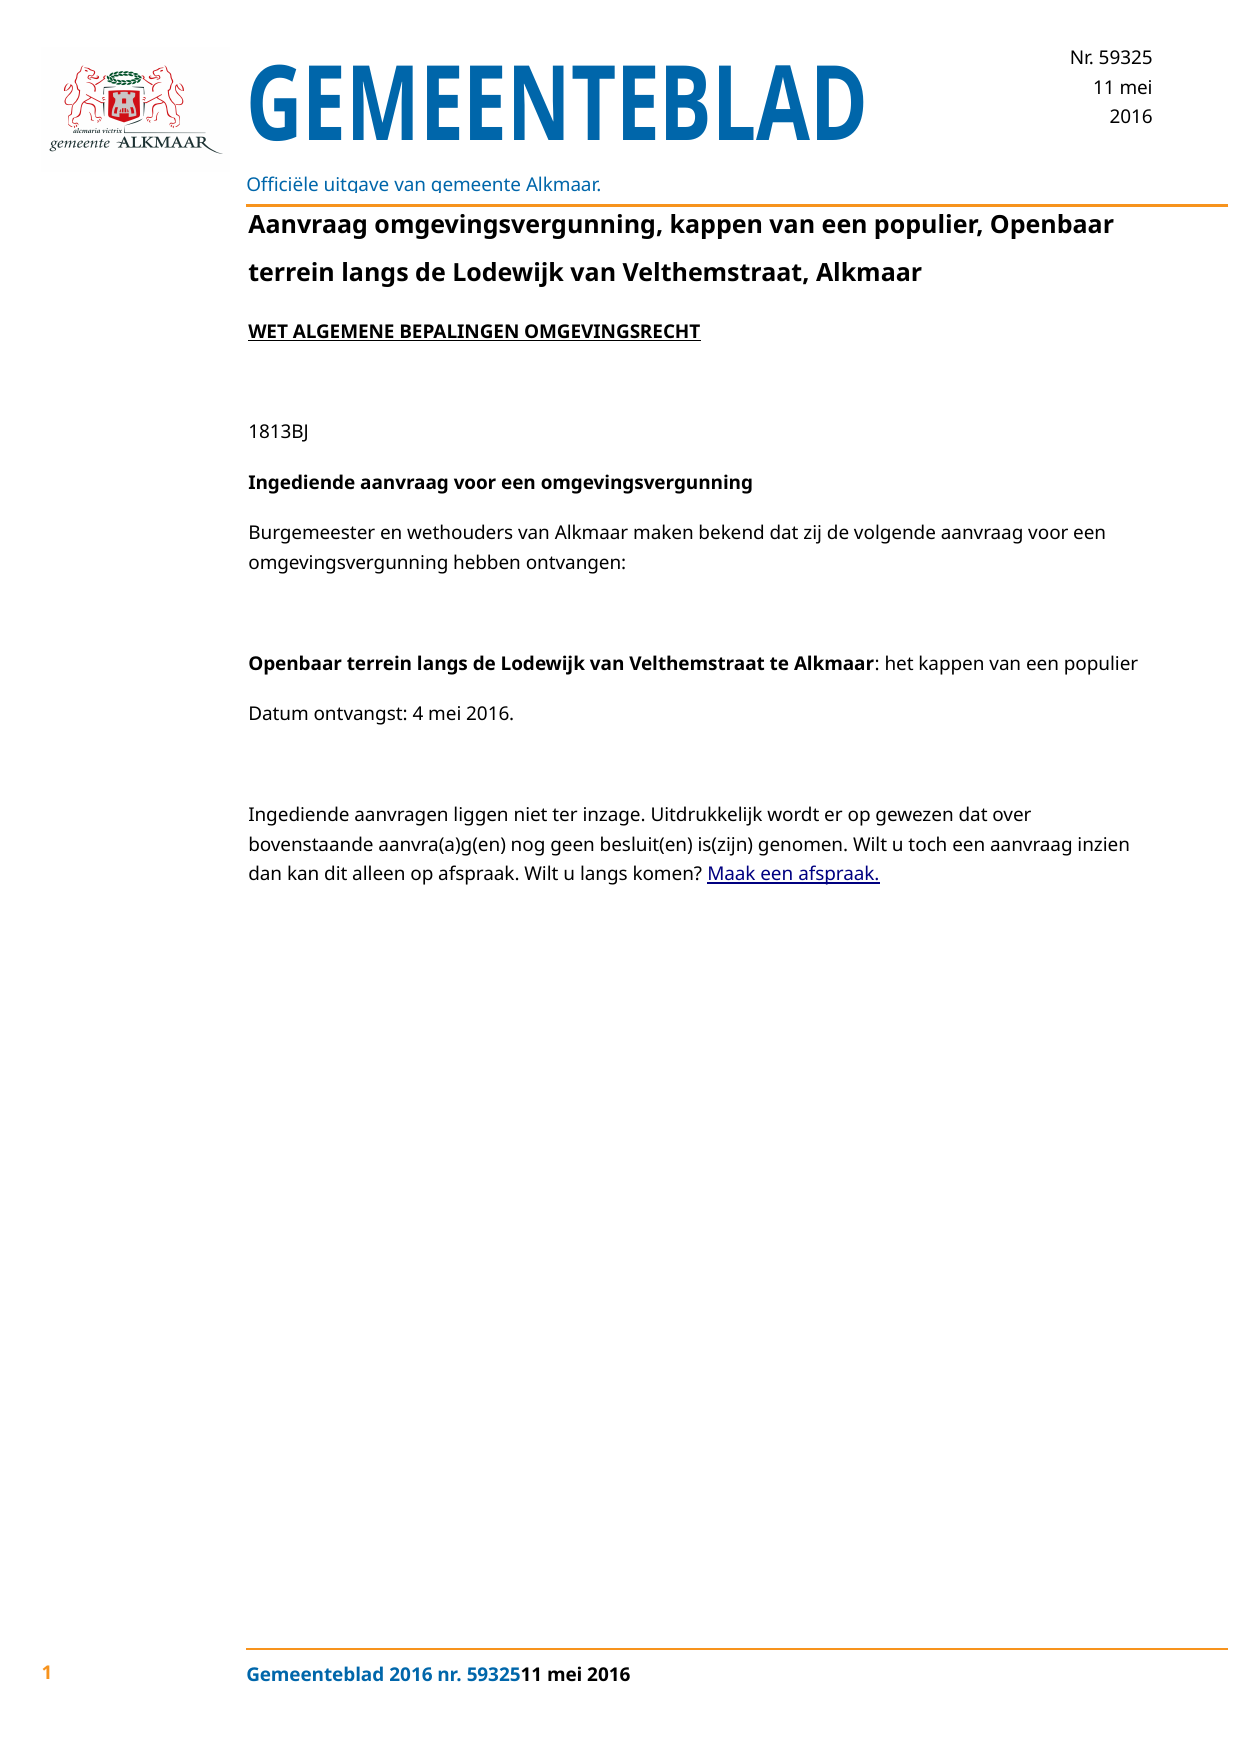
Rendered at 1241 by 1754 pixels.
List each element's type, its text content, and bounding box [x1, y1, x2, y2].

text Openbaar terrein langs de Lodewijk van Velthemstraat te Alkmaar: het kappen van een populier [248, 650, 1152, 676]
text Aanvraag omgevingsvergunning, kappen van een populier, Openbaar terrein langs de Lodewijk van Velthemstraat, Alkmaar [248, 207, 1152, 288]
text Ingediende aanvragen liggen niet ter inzage. Uitdrukkelijk wordt er op gewezen dat over bovenstaande aanvra(a)g(en) nog geen besluit(en) is(zijn) genomen. Wilt u toch een aanvraag inzien dan kan dit alleen op afspraak. Wilt u langs komen? Maak een afspraak. [248, 801, 1152, 886]
text 1813BJ [248, 419, 1152, 444]
text Datum ontvangst: 4 mei 2016. [248, 700, 1152, 726]
text WET ALGEMENE BEPALINGEN OMGEVINGSRECHT [248, 318, 1152, 344]
picture [41, 47, 231, 172]
text Ingediende aanvraag voor een omgevingsvergunning [248, 469, 1152, 495]
text Burgemeester en wethouders van Alkmaar maken bekend dat zij de volgende aanvraag voor een omgevingsvergunning hebben ontvangen: [248, 519, 1152, 575]
